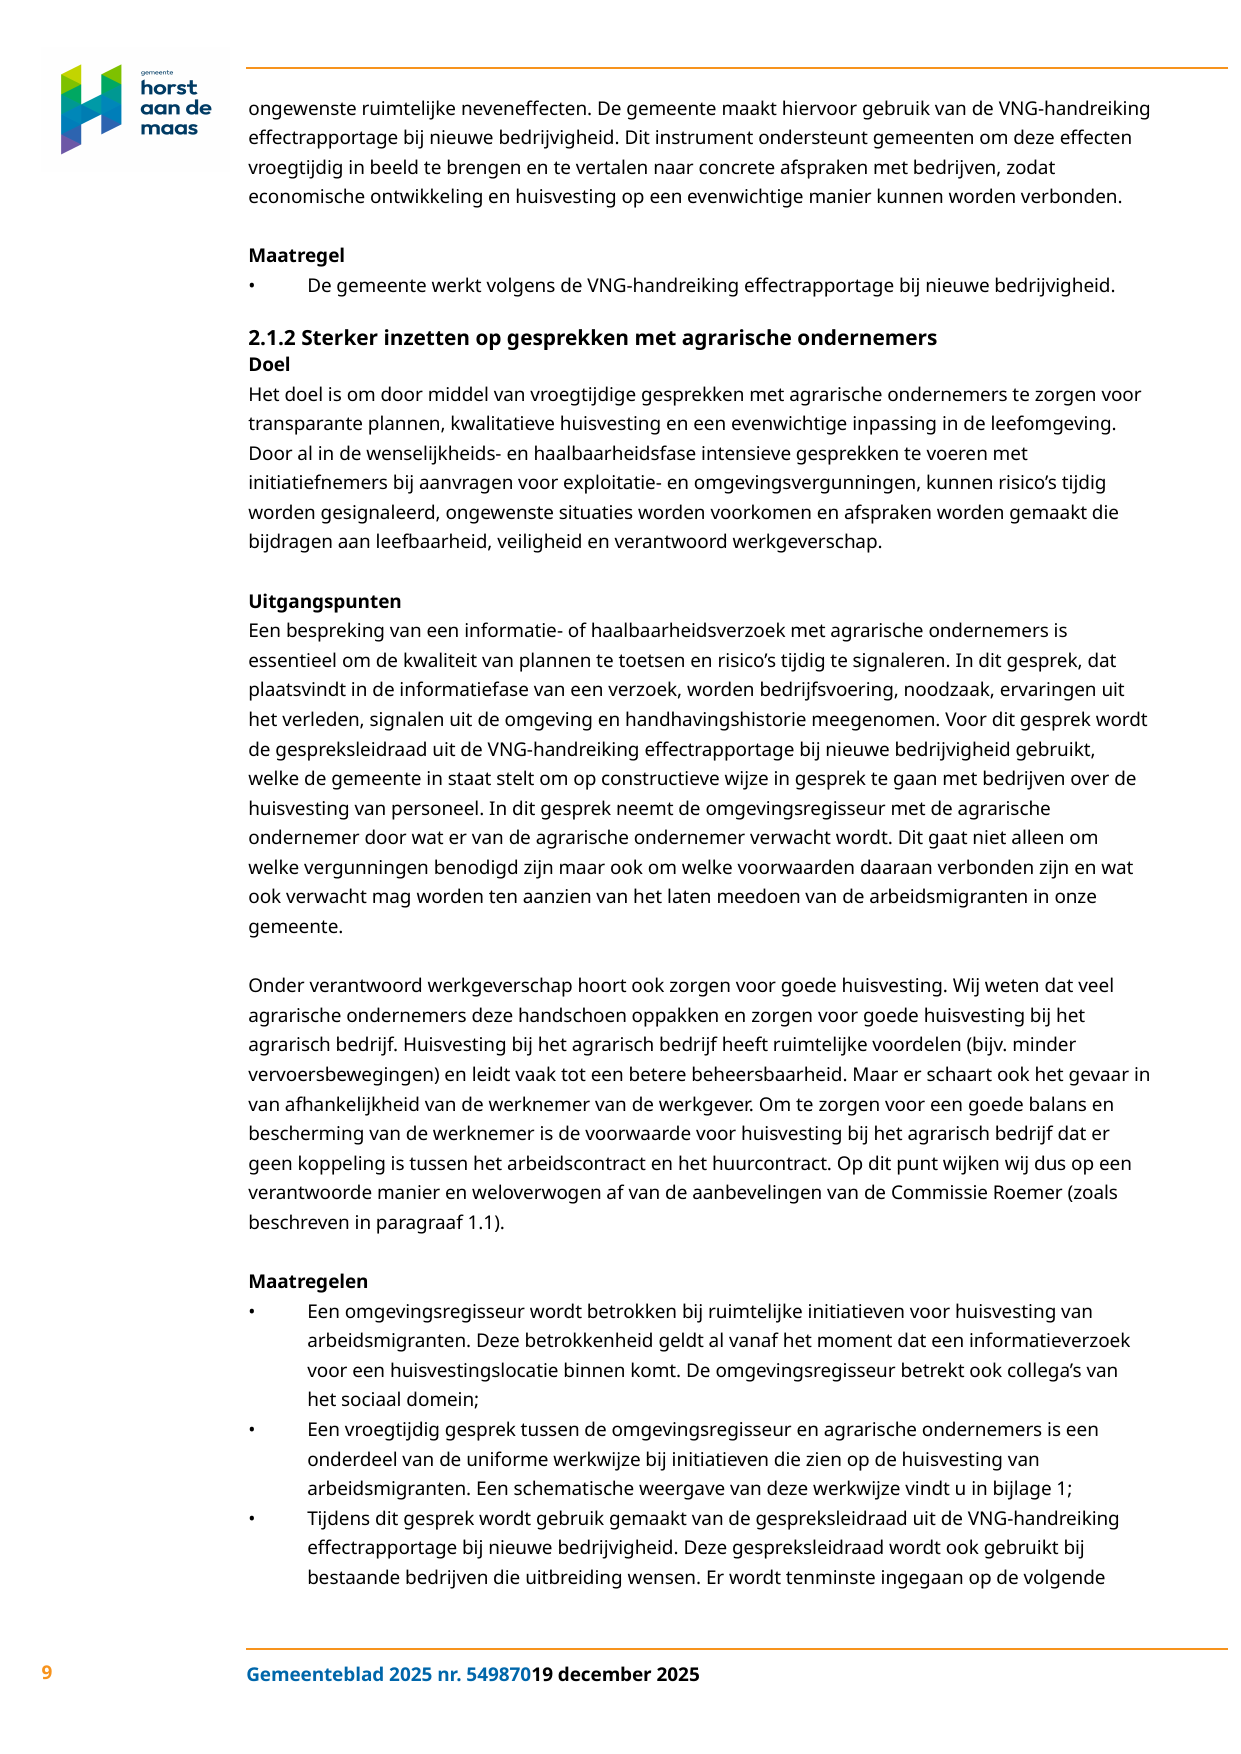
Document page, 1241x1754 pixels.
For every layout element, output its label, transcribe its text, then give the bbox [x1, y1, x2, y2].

text Uitgangspunten [248, 588, 1152, 613]
text ongewenste ruimtelijke neveneffecten. De gemeente maakt hiervoor gebruik van de VNG-handreiking effectrapportage bij nieuwe bedrijvigheid. Dit instrument ondersteunt gemeenten om deze effecten vroegtijdig in beeld te brengen en te vertalen naar concrete afspraken met bedrijven, zodat economische ontwikkeling en huisvesting op een evenwichtige manier kunnen worden verbonden. [248, 95, 1152, 209]
text Het doel is om door middel van vroegtijdige gesprekken met agrarische ondernemers te zorgen voor transparante plannen, kwalitatieve huisvesting en een evenwichtige inpassing in de leefomgeving. Door al in de wenselijkheids- en haalbaarheidsfase intensieve gesprekken te voeren met initiatiefnemers bij aanvragen voor exploitatie- en omgevingsvergunningen, kunnen risico’s tijdig worden gesignaleerd, ongewenste situaties worden voorkomen en afspraken worden gemaakt die bijdragen aan leefbaarheid, veiligheid en verantwoord werkgeverschap. [248, 381, 1152, 554]
list Een omgevingsregisseur wordt betrokken bij ruimtelijke initiatieven voor huisvesting van arbeidsmigranten. Deze betrokkenheid geldt al vanaf het moment dat een informatieverzoek voor een huisvestingslocatie binnen komt. De omgevingsregisseur betrekt ook collega’s van het sociaal domein; [248, 1298, 1152, 1412]
text Onder verantwoord werkgeverschap hoort ook zorgen voor goede huisvesting. Wij weten dat veel agrarische ondernemers deze handschoen oppakken en zorgen voor goede huisvesting bij het agrarisch bedrijf. Huisvesting bij het agrarisch bedrijf heeft ruimtelijke voordelen (bijv. minder vervoersbewegingen) en leidt vaak tot een betere beheersbaarheid. Maar er schaart ook het gevaar in van afhankelijkheid van de werknemer van de werkgever. Om te zorgen voor een goede balans en bescherming van de werknemer is de voorwaarde voor huisvesting bij het agrarisch bedrijf dat er geen koppeling is tussen het arbeidscontract en het huurcontract. Op dit punt wijken wij dus op een verantwoorde manier en weloverwogen af van de aanbevelingen van de Commissie Roemer (zoals beschreven in paragraaf 1.1). [248, 972, 1152, 1235]
text Maatregelen [248, 1268, 1152, 1294]
text Een bespreking van een informatie- of haalbaarheidsverzoek met agrarische ondernemers is essentieel om de kwaliteit van plannen te toetsen en risico’s tijdig te signaleren. In dit gesprek, dat plaatsvindt in de informatiefase van een verzoek, worden bedrijfsvoering, noodzaak, ervaringen uit het verleden, signalen uit de omgeving en handhavingshistorie meegenomen. Voor dit gesprek wordt de gespreksleidraad uit de VNG-handreiking effectrapportage bij nieuwe bedrijvigheid gebruikt, welke de gemeente in staat stelt om op constructieve wijze in gesprek te gaan met bedrijven over de huisvesting van personeel. In dit gesprek neemt de omgevingsregisseur met de agrarische ondernemer door wat er van de agrarische ondernemer verwacht wordt. Dit gaat niet alleen om welke vergunningen benodigd zijn maar ook om welke voorwaarden daaraan verbonden zijn en wat ook verwacht mag worden ten aanzien van het laten meedoen van de arbeidsmigranten in onze gemeente. [248, 617, 1152, 939]
list Een vroegtijdig gesprek tussen de omgevingsregisseur en agrarische ondernemers is een onderdeel van de uniforme werkwijze bij initiatieven die zien op de huisvesting van arbeidsmigranten. Een schematische weergave van deze werkwijze vindt u in bijlage 1; [248, 1416, 1152, 1501]
text 2.1.2 Sterker inzetten op gesprekken met agrarische ondernemers [248, 323, 1152, 351]
text Maatregel [248, 243, 1152, 268]
picture [41, 47, 231, 172]
list De gemeente werkt volgens de VNG-handreiking effectrapportage bij nieuwe bedrijvigheid. [248, 272, 1152, 298]
text Doel [248, 351, 1152, 377]
list Tijdens dit gesprek wordt gebruik gemaakt van de gespreksleidraad uit de VNG-handreiking effectrapportage bij nieuwe bedrijvigheid. Deze gespreksleidraad wordt ook gebruikt bij bestaande bedrijven die uitbreiding wensen. Er wordt tenminste ingegaan op de volgende [248, 1505, 1152, 1590]
